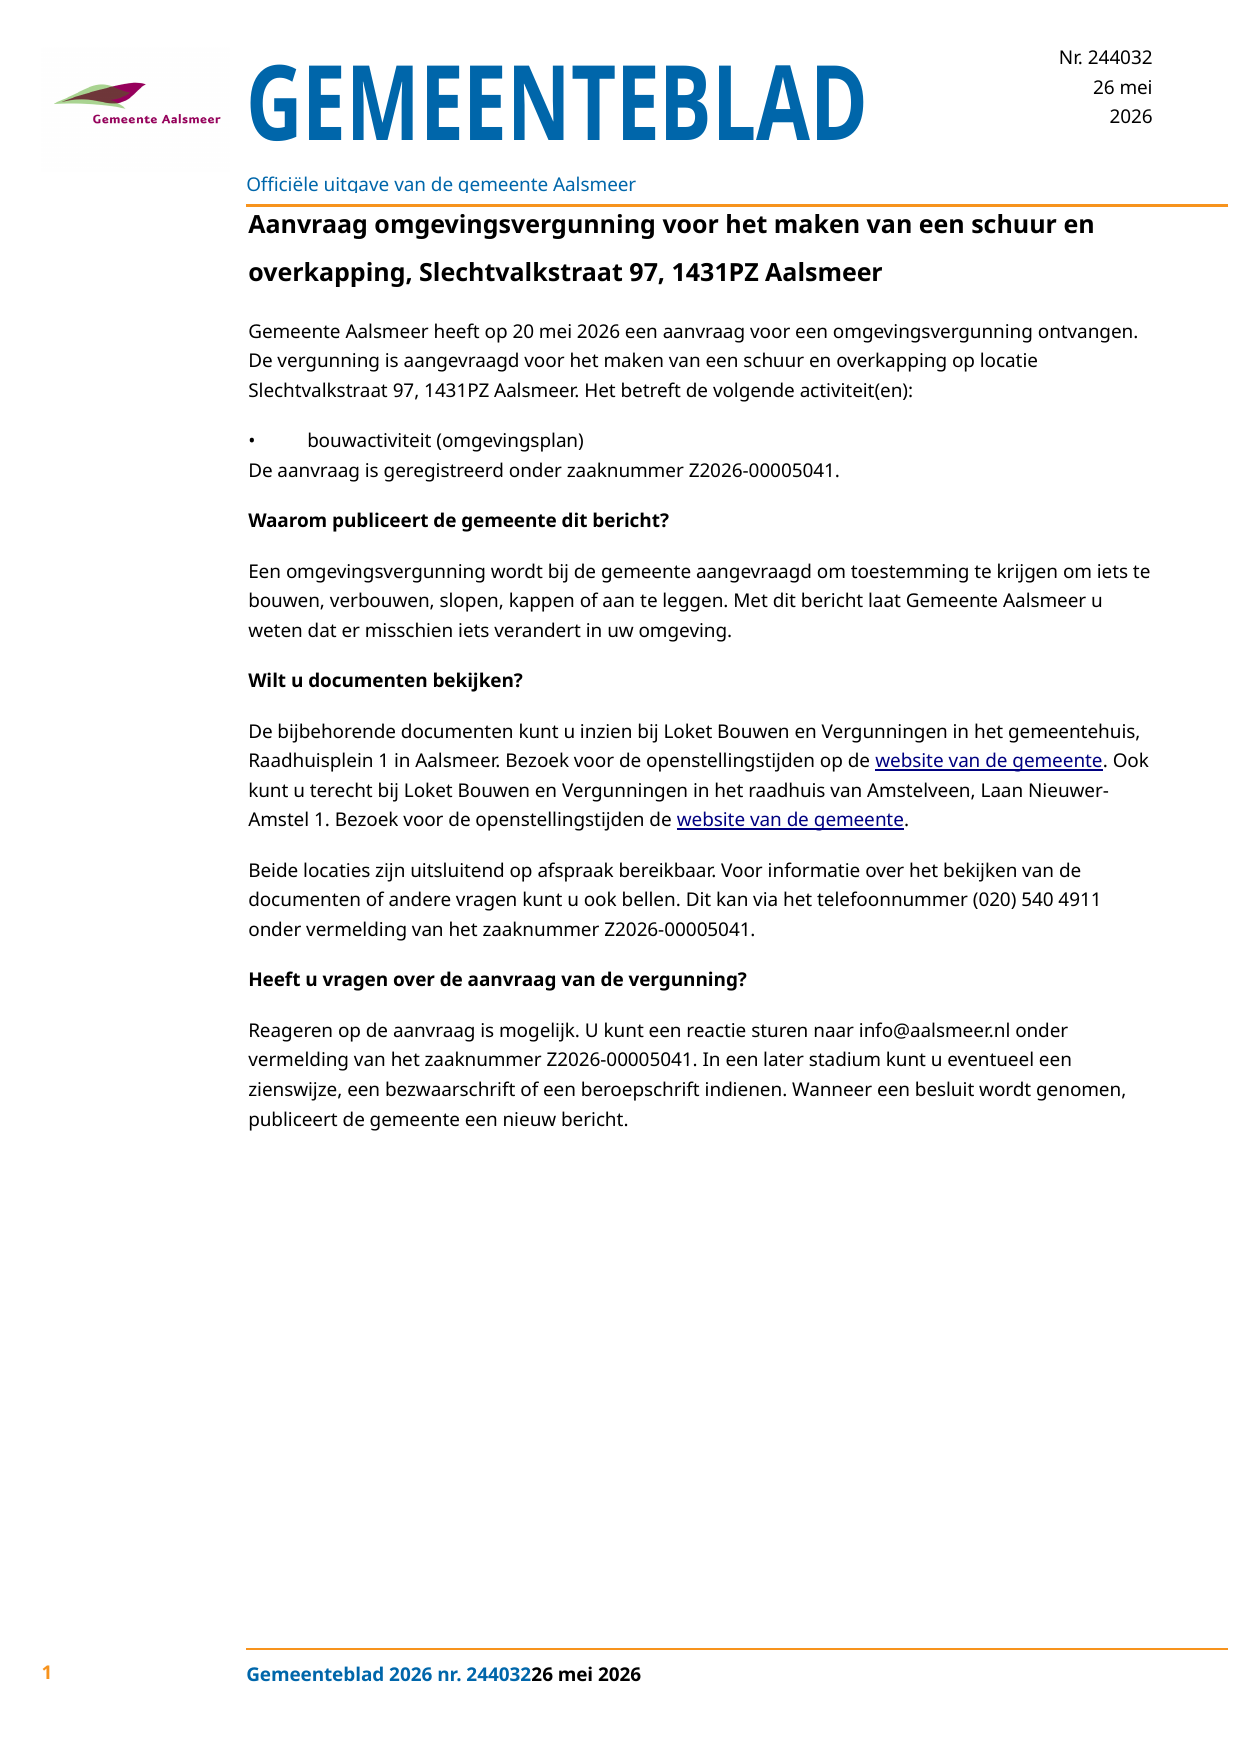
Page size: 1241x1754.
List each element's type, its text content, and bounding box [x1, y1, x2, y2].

text Reageren op de aanvraag is mogelijk. U kunt een reactie sturen naar info@aalsmeer.nl onder vermelding van het zaaknummer Z2026-00005041. In een later stadium kunt u eventueel een zienswijze, een bezwaarschrift of een beroepschrift indienen. Wanneer een besluit wordt genomen, publiceert de gemeente een nieuw bericht. [248, 1017, 1152, 1132]
list bouwactiviteit (omgevingsplan) [248, 427, 1152, 453]
text Een omgevingsvergunning wordt bij de gemeente aangevraagd om toestemming te krijgen om iets te bouwen, verbouwen, slopen, kappen of aan te leggen. Met dit bericht laat Gemeente Aalsmeer u weten dat er misschien iets verandert in uw omgeving. [248, 558, 1152, 643]
text De bijbehorende documenten kunt u inzien bij Loket Bouwen en Vergunningen in het gemeentehuis, Raadhuisplein 1 in Aalsmeer. Bezoek voor de openstellingstijden op de website van de gemeente. Ook kunt u terecht bij Loket Bouwen en Vergunningen in het raadhuis van Amstelveen, Laan Nieuwer-Amstel 1. Bezoek voor de openstellingstijden de website van de gemeente. [248, 718, 1152, 832]
text Gemeente Aalsmeer heeft op 20 mei 2026 een aanvraag voor een omgevingsvergunning ontvangen. De vergunning is aangevraagd voor het maken van een schuur en overkapping op locatie Slechtvalkstraat 97, 1431PZ Aalsmeer. Het betreft de volgende activiteit(en): [248, 318, 1152, 403]
text Heeft u vragen over de aanvraag van de vergunning? [248, 967, 1152, 992]
text Waarom publiceert de gemeente dit bericht? [248, 507, 1152, 533]
text Aanvraag omgevingsvergunning voor het maken van een schuur en overkapping, Slechtvalkstraat 97, 1431PZ Aalsmeer [248, 207, 1152, 288]
picture [41, 47, 231, 172]
text Beide locaties zijn uitsluitend op afspraak bereikbaar. Voor informatie over het bekijken van de documenten of andere vragen kunt u ook bellen. Dit kan via het telefoonnummer (020) 540 4911 onder vermelding van het zaaknummer Z2026-00005041. [248, 857, 1152, 942]
text De aanvraag is geregistreerd onder zaaknummer Z2026-00005041. [248, 457, 1152, 483]
text Wilt u documenten bekijken? [248, 667, 1152, 693]
